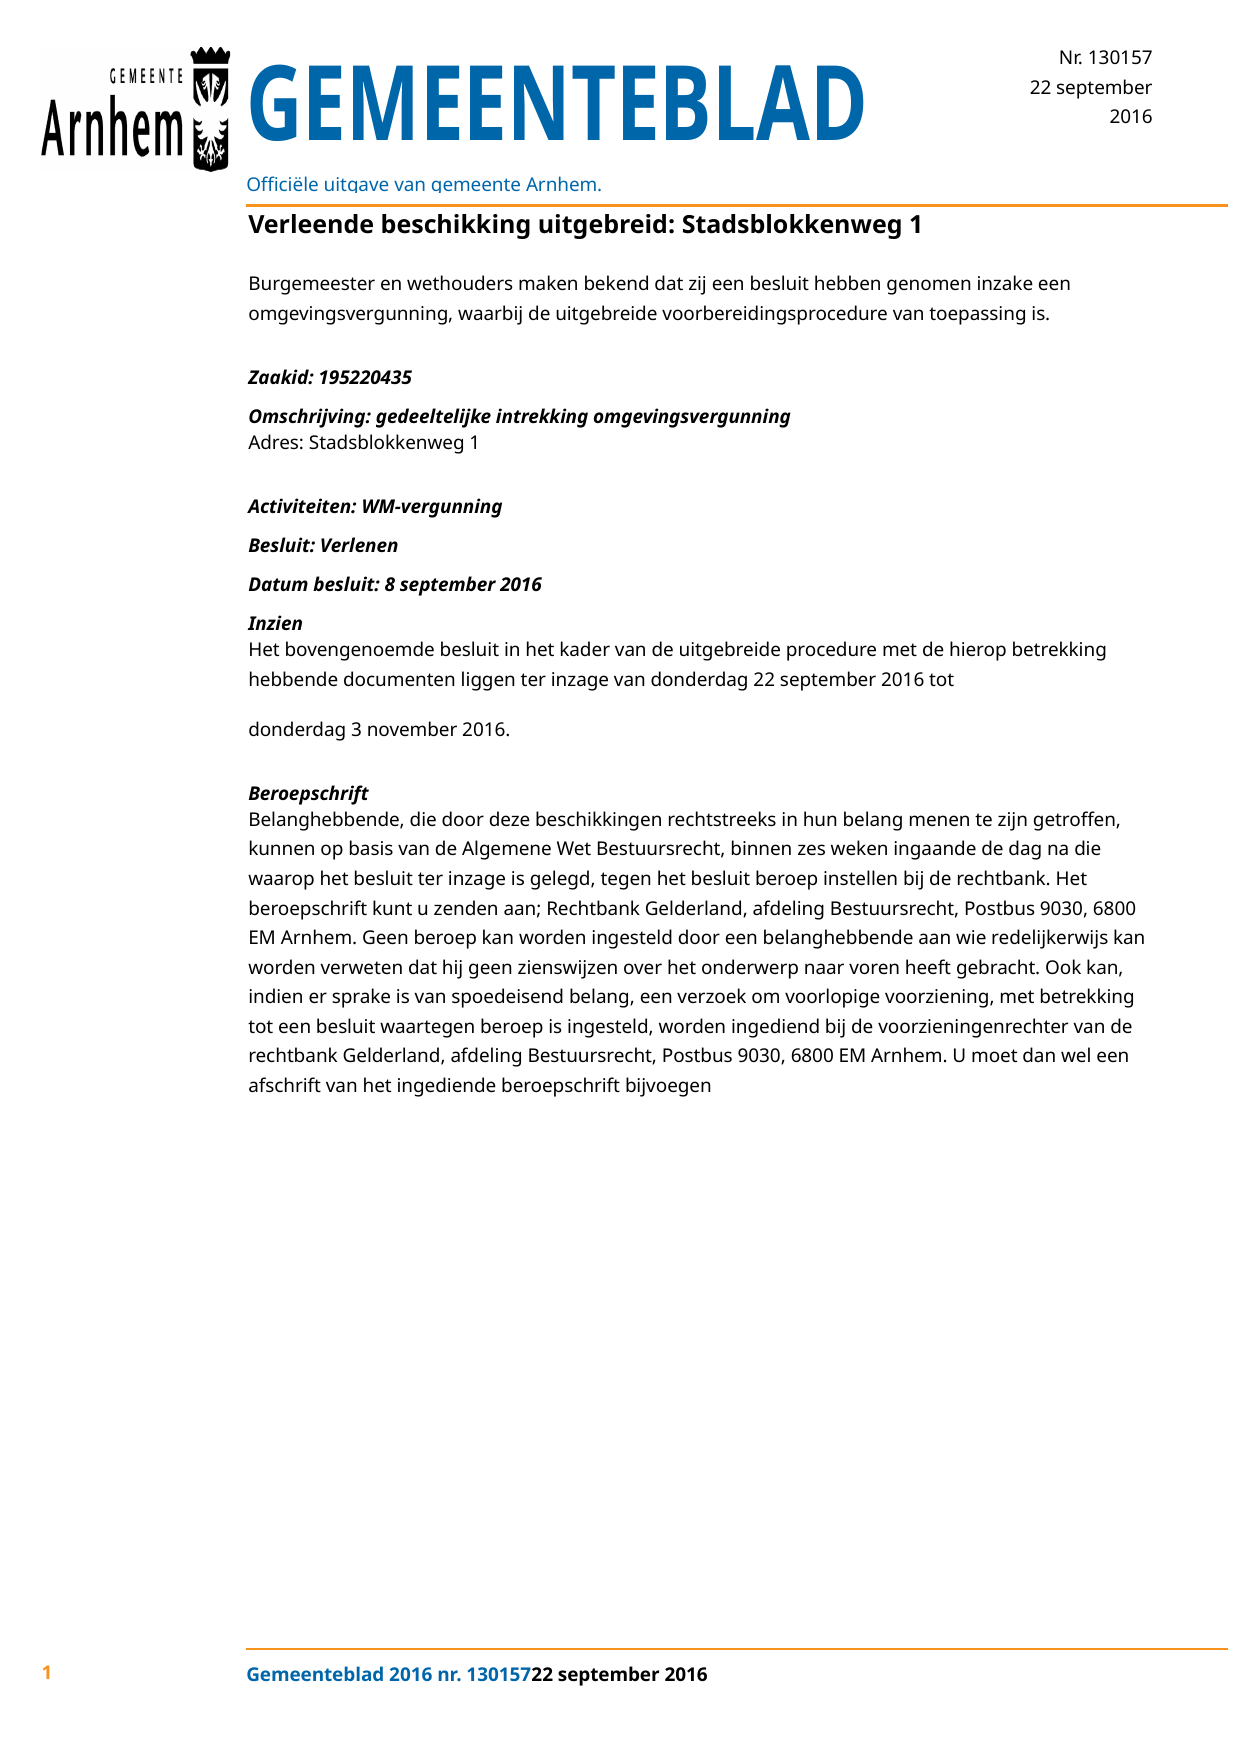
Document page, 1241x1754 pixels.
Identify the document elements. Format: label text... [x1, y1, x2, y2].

text Omschrijving: gedeeltelijke intrekking omgevingsvergunning [248, 403, 1152, 429]
text Verleende beschikking uitgebreid: Stadsblokkenweg 1 [248, 207, 1152, 241]
text Datum besluit: 8 september 2016 [248, 571, 1152, 597]
text Beroepschrift [248, 780, 1152, 806]
text Burgemeester en wethouders maken bekend dat zij een besluit hebben genomen inzake een omgevingsvergunning, waarbij de uitgebreide voorbereidingsprocedure van toepassing is. [248, 270, 1152, 326]
text Inzien [248, 611, 1152, 636]
text Besluit: Verlenen [248, 532, 1152, 558]
text Zaakid: 195220435 [248, 364, 1152, 389]
text Het bovengenoemde besluit in het kader van de uitgebreide procedure met de hierop betrekking hebbende documenten liggen ter inzage van donderdag 22 september 2016 tot [248, 636, 1152, 692]
text donderdag 3 november 2016. [248, 716, 1152, 742]
text Adres: Stadsblokkenweg 1 [248, 429, 1152, 454]
picture [41, 47, 231, 172]
text Belanghebbende, die door deze beschikkingen rechtstreeks in hun belang menen te zijn getroffen, kunnen op basis van de Algemene Wet Bestuursrecht, binnen zes weken ingaande de dag na die waarop het besluit ter inzage is gelegd, tegen het besluit beroep instellen bij de rechtbank. Het beroepschrift kunt u zenden aan; Rechtbank Gelderland, afdeling Bestuursrecht, Postbus 9030, 6800 EM Arnhem. Geen beroep kan worden ingesteld door een belanghebbende aan wie redelijkerwijs kan worden verweten dat hij geen zienswijzen over het onderwerp naar voren heeft gebracht. Ook kan, indien er sprake is van spoedeisend belang, een verzoek om voorlopige voorziening, met betrekking tot een besluit waartegen beroep is ingesteld, worden ingediend bij de voorzieningenrechter van de rechtbank Gelderland, afdeling Bestuursrecht, Postbus 9030, 6800 EM Arnhem. U moet dan wel een afschrift van het ingediende beroepschrift bijvoegen [248, 806, 1152, 1098]
text Activiteiten: WM-vergunning [248, 493, 1152, 518]
